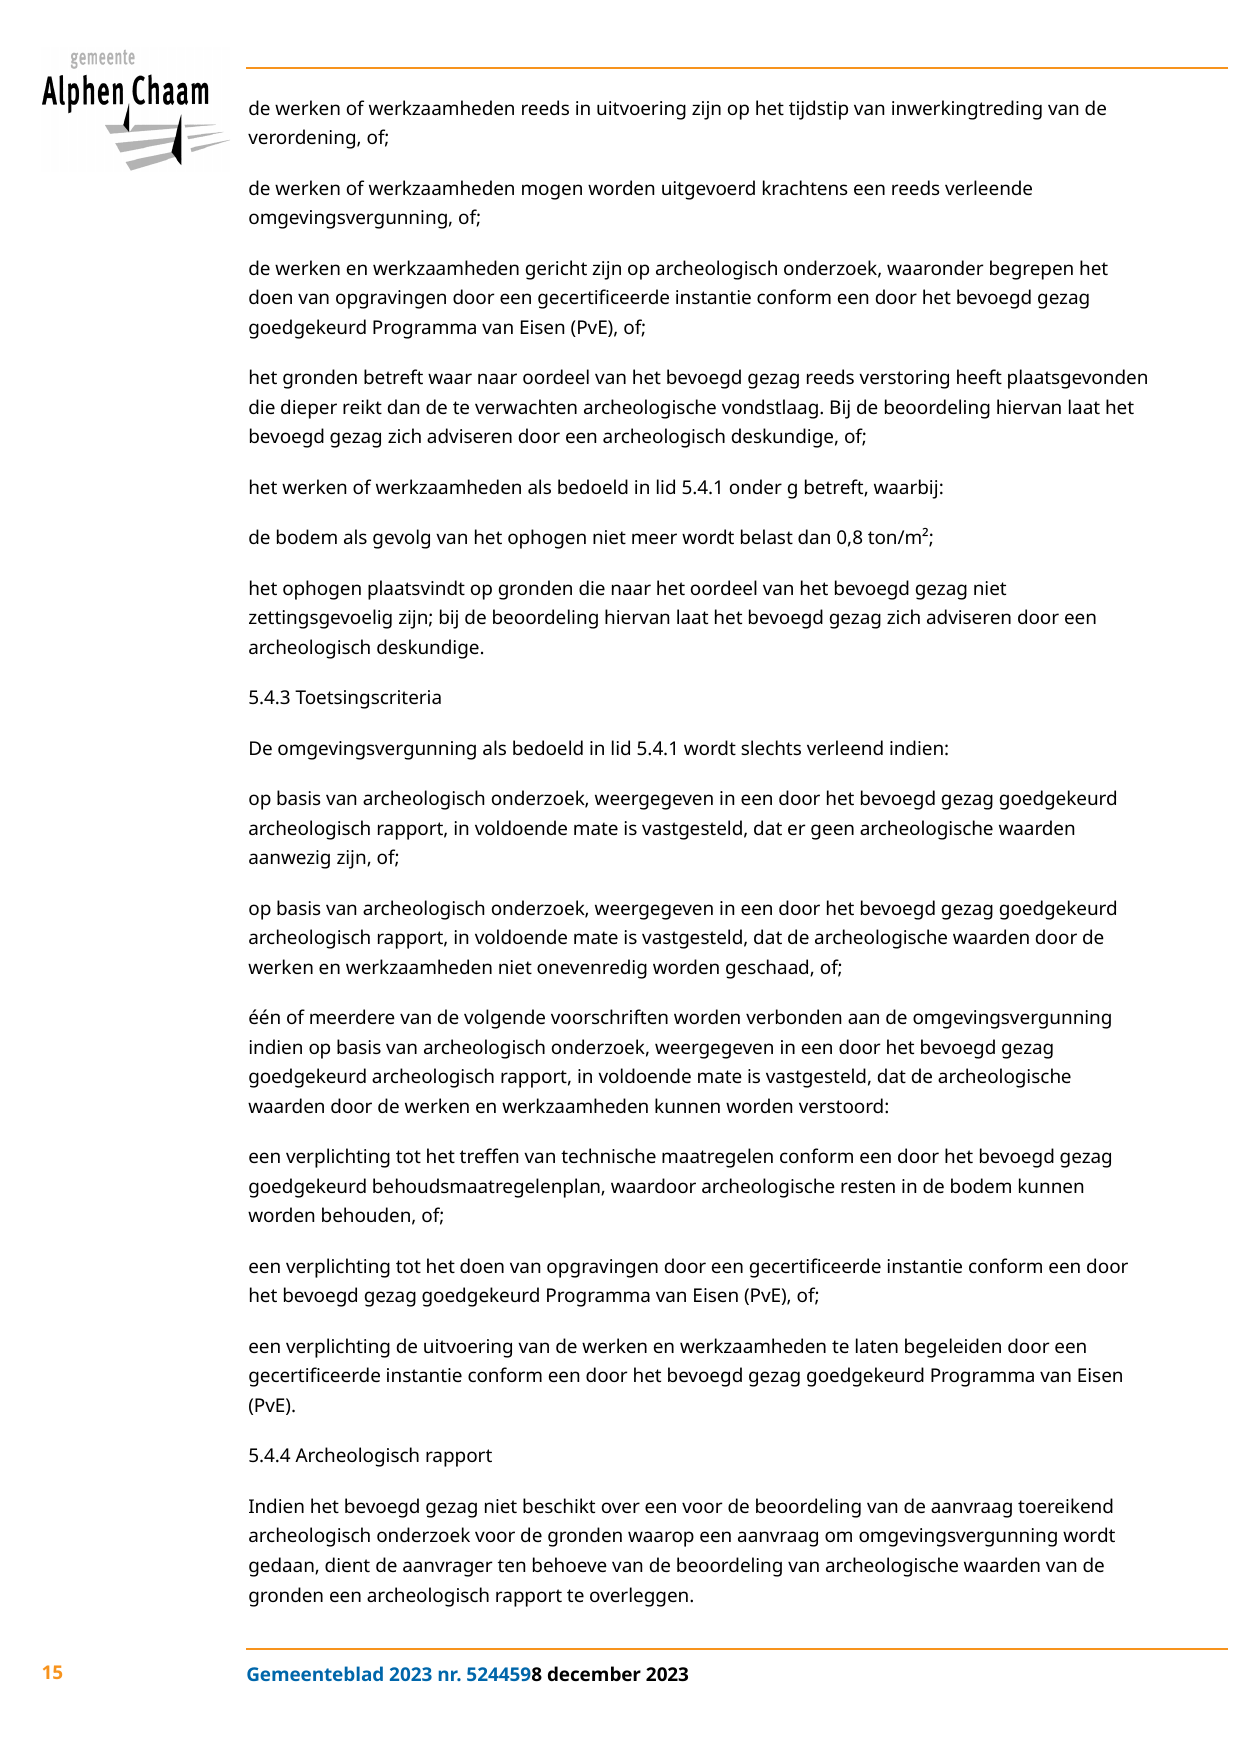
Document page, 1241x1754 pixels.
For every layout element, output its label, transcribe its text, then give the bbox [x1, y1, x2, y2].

text De omgevingsvergunning als bedoeld in lid 5.4.1 wordt slechts verleend indien: [248, 735, 1152, 761]
text op basis van archeologisch onderzoek, weergegeven in een door het bevoegd gezag goedgekeurd archeologisch rapport, in voldoende mate is vastgesteld, dat er geen archeologische waarden aanwezig zijn, of; [248, 785, 1152, 870]
text het ophogen plaatsvindt op gronden die naar het oordeel van het bevoegd gezag niet zettingsgevoelig zijn; bij de beoordeling hiervan laat het bevoegd gezag zich adviseren door een archeologisch deskundige. [248, 575, 1152, 660]
text Indien het bevoegd gezag niet beschikt over een voor de beoordeling van de aanvraag toereikend archeologisch onderzoek voor de gronden waarop een aanvraag om omgevingsvergunning wordt gedaan, dient de aanvrager ten behoeve van de beoordeling van archeologische waarden van de gronden een archeologisch rapport te overleggen. [248, 1493, 1152, 1608]
text een verplichting tot het doen van opgravingen door een gecertificeerde instantie conform een door het bevoegd gezag goedgekeurd Programma van Eisen (PvE), of; [248, 1253, 1152, 1308]
text een verplichting de uitvoering van de werken en werkzaamheden te laten begeleiden door een gecertificeerde instantie conform een door het bevoegd gezag goedgekeurd Programma van Eisen (PvE). [248, 1333, 1152, 1418]
text 5.4.4 Archeologisch rapport [248, 1443, 1152, 1468]
text het gronden betreft waar naar oordeel van het bevoegd gezag reeds verstoring heeft plaatsgevonden die dieper reikt dan de te verwachten archeologische vondstlaag. Bij de beoordeling hiervan laat het bevoegd gezag zich adviseren door een archeologisch deskundige, of; [248, 364, 1152, 449]
text de werken of werkzaamheden mogen worden uitgevoerd krachtens een reeds verleende omgevingsvergunning, of; [248, 175, 1152, 230]
text op basis van archeologisch onderzoek, weergegeven in een door het bevoegd gezag goedgekeurd archeologisch rapport, in voldoende mate is vastgesteld, dat de archeologische waarden door de werken en werkzaamheden niet onevenredig worden geschaad, of; [248, 895, 1152, 980]
text de werken of werkzaamheden reeds in uitvoering zijn op het tijdstip van inwerkingtreding van de verordening, of; [248, 95, 1152, 150]
text het werken of werkzaamheden als bedoeld in lid 5.4.1 onder g betreft, waarbij: [248, 474, 1152, 500]
text een verplichting tot het treffen van technische maatregelen conform een door het bevoegd gezag goedgekeurd behoudsmaatregelenplan, waardoor archeologische resten in de bodem kunnen worden behouden, of; [248, 1143, 1152, 1228]
text de bodem als gevolg van het ophogen niet meer wordt belast dan 0,8 ton/m²; [248, 524, 1152, 550]
text één of meerdere van de volgende voorschriften worden verbonden aan de omgevingsvergunning indien op basis van archeologisch onderzoek, weergegeven in een door het bevoegd gezag goedgekeurd archeologisch rapport, in voldoende mate is vastgesteld, dat de archeologische waarden door de werken en werkzaamheden kunnen worden verstoord: [248, 1004, 1152, 1119]
picture [41, 47, 231, 172]
text de werken en werkzaamheden gericht zijn op archeologisch onderzoek, waaronder begrepen het doen van opgravingen door een gecertificeerde instantie conform een door het bevoegd gezag goedgekeurd Programma van Eisen (PvE), of; [248, 255, 1152, 340]
text 5.4.3 Toetsingscriteria [248, 684, 1152, 710]
